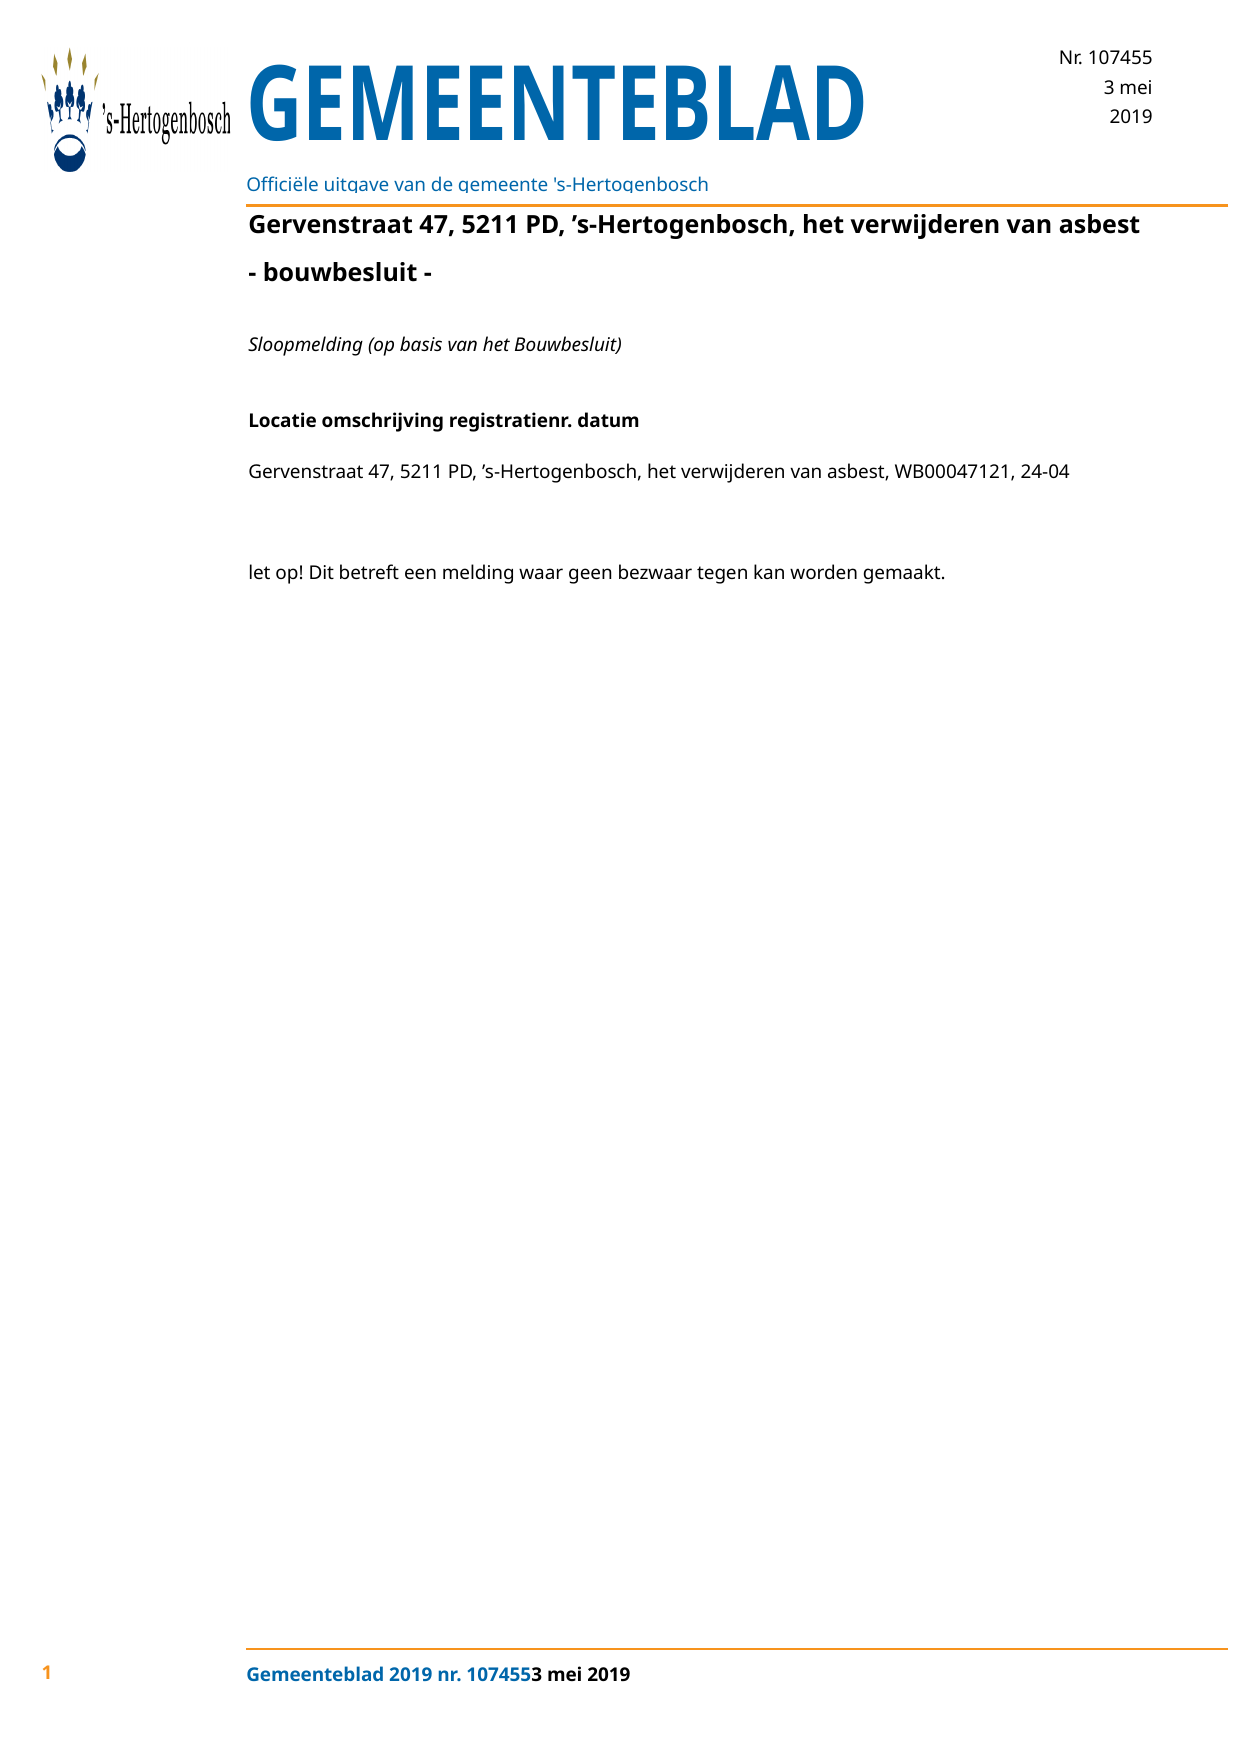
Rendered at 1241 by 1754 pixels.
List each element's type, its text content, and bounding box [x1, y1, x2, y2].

text Gervenstraat 47, 5211 PD, ’s-Hertogenbosch, het verwijderen van asbest - bouwbesluit - [248, 207, 1152, 288]
text Sloopmelding (op basis van het Bouwbesluit) [248, 331, 1152, 357]
text Gervenstraat 47, 5211 PD, ’s-Hertogenbosch, het verwijderen van asbest, WB00047121, 24-04 [248, 458, 1152, 484]
text let op! Dit betreft een melding waar geen bezwaar tegen kan worden gemaakt. [248, 559, 1152, 584]
picture [41, 47, 231, 172]
text Locatie omschrijving registratienr. datum [248, 408, 1152, 433]
